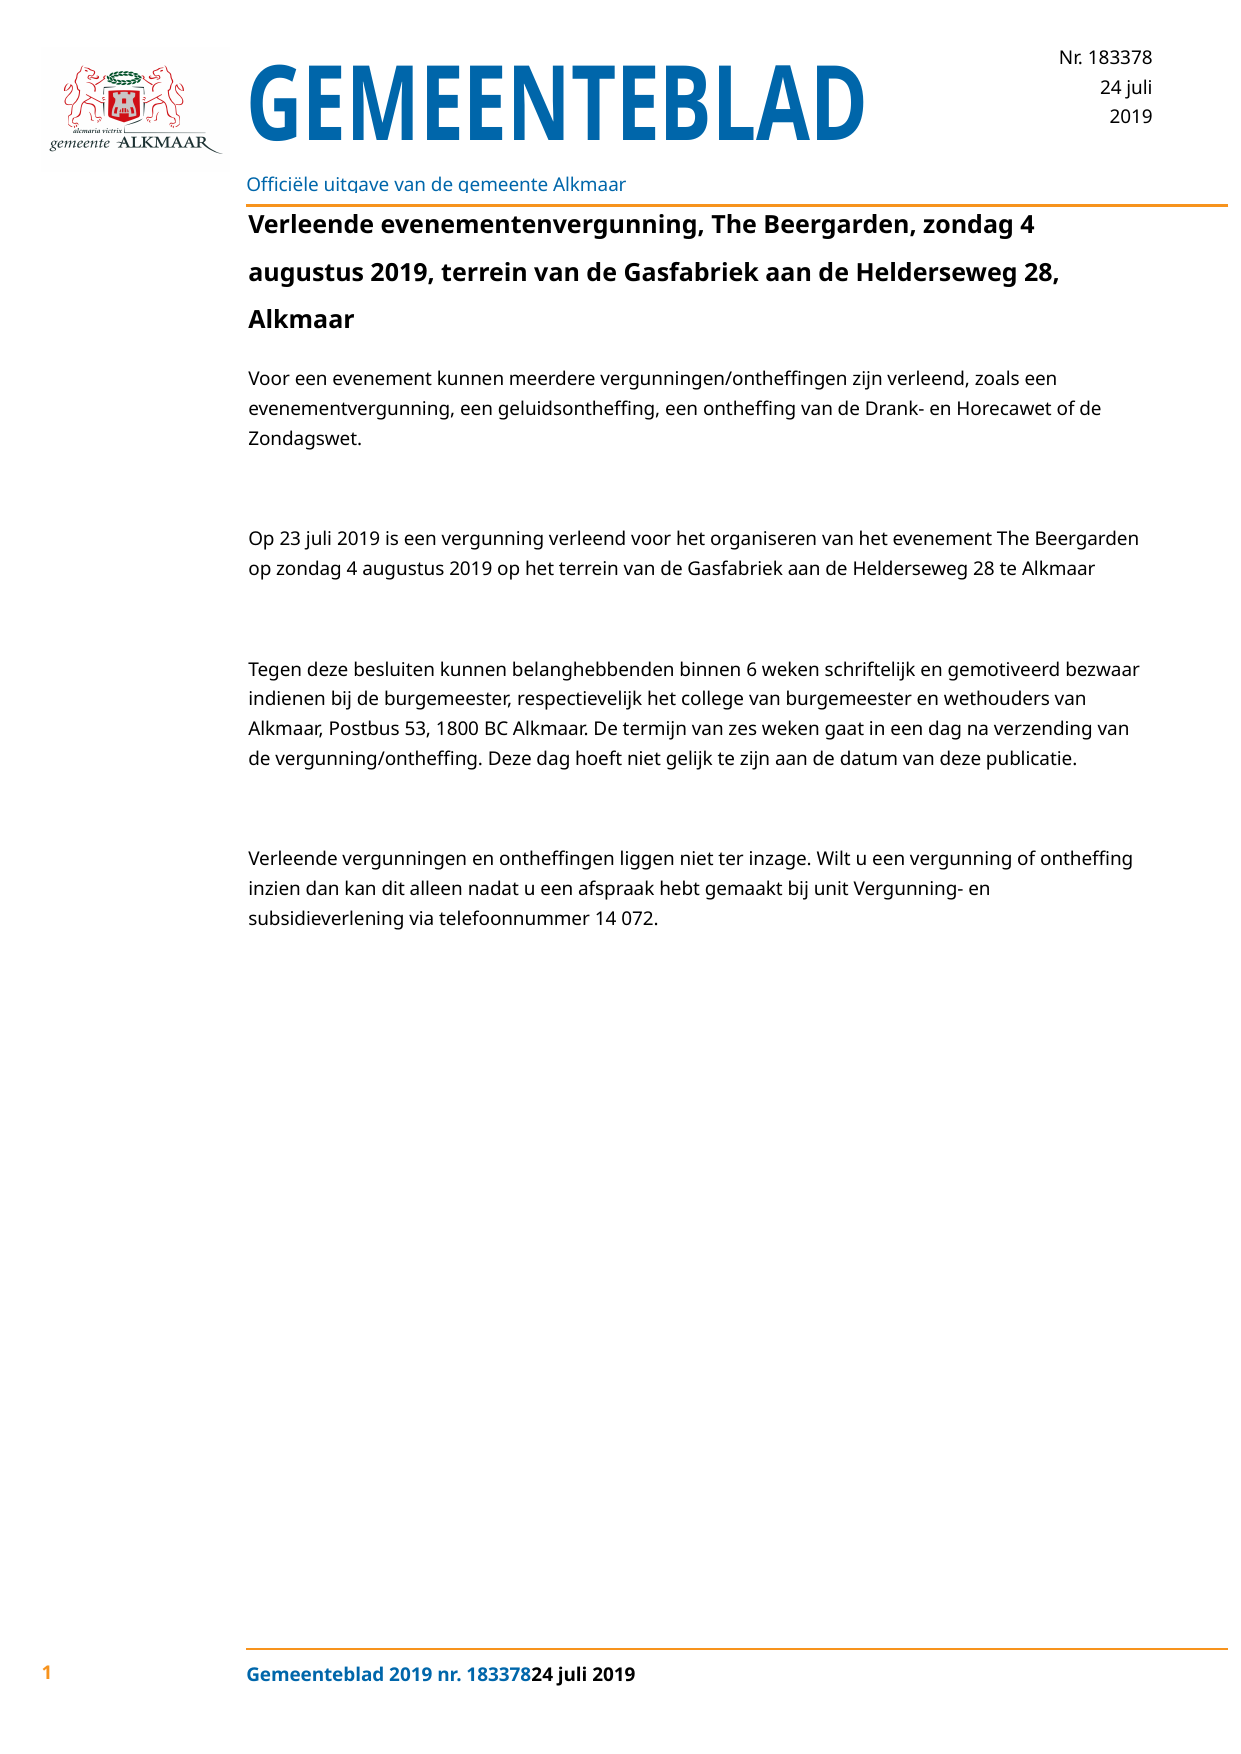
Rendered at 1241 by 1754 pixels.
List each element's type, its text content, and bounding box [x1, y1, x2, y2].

text Voor een evenement kunnen meerdere vergunningen/ontheffingen zijn verleend, zoals een evenementvergunning, een geluidsontheffing, een ontheffing van de Drank- en Horecawet of de Zondagswet. [248, 366, 1152, 450]
text Verleende vergunningen en ontheffingen liggen niet ter inzage. Wilt u een vergunning of ontheffing inzien dan kan dit alleen nadat u een afspraak hebt gemaakt bij unit Vergunning- en subsidieverlening via telefoonnummer 14 072. [248, 846, 1152, 930]
text Verleende evenementenvergunning, The Beergarden, zondag 4 augustus 2019, terrein van de Gasfabriek aan de Helderseweg 28, Alkmaar [248, 207, 1152, 336]
text Op 23 juli 2019 is een vergunning verleend voor het organiseren van het evenement The Beergarden op zondag 4 augustus 2019 op het terrein van de Gasfabriek aan de Helderseweg 28 te Alkmaar [248, 526, 1152, 581]
picture [41, 47, 231, 172]
text Tegen deze besluiten kunnen belanghebbenden binnen 6 weken schriftelijk en gemotiveerd bezwaar indienen bij de burgemeester, respectievelijk het college van burgemeester en wethouders van Alkmaar, Postbus 53, 1800 BC Alkmaar. De termijn van zes weken gaat in een dag na verzending van de vergunning/ontheffing. Deze dag hoeft niet gelijk te zijn aan de datum van deze publicatie. [248, 656, 1152, 770]
